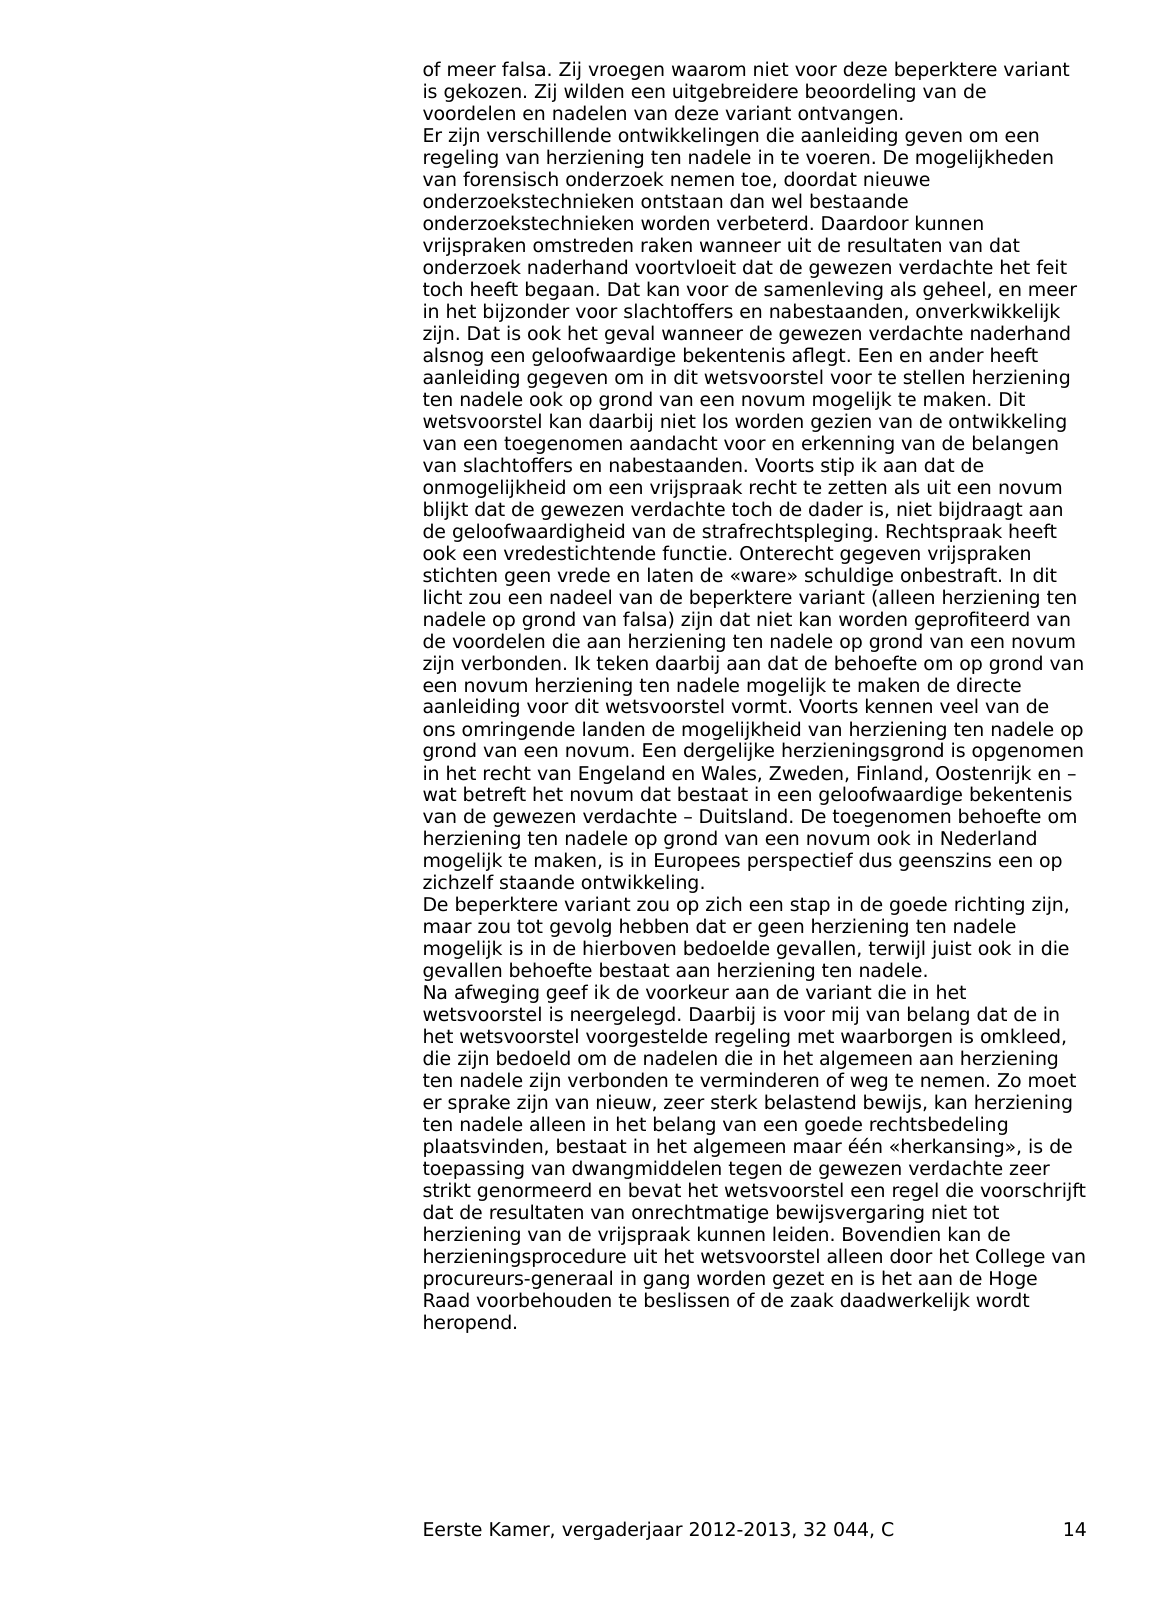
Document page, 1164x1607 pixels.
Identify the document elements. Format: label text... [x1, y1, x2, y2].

text of meer falsa. Zij vroegen waarom niet voor deze beperktere variant is gekozen. Zij wilden een uitgebreidere beoordeling van de voordelen en nadelen van deze variant ontvangen. [422, 59, 1087, 125]
text Na afweging geef ik de voorkeur aan de variant die in het wetsvoorstel is neergelegd. Daarbij is voor mij van belang dat de in het wetsvoorstel voorgestelde regeling met waarborgen is omkleed, die zijn bedoeld om de nadelen die in het algemeen aan herziening ten nadele zijn verbonden te verminderen of weg te nemen. Zo moet er sprake zijn van nieuw, zeer sterk belastend bewijs, kan herziening ten nadele alleen in het belang van een goede rechtsbedeling plaatsvinden, bestaat in het algemeen maar één «herkansing», is de toepassing van dwangmiddelen tegen de gewezen verdachte zeer strikt genormeerd en bevat het wetsvoorstel een regel die voorschrijft dat de resultaten van onrechtmatige bewijsvergaring niet tot herziening van de vrijspraak kunnen leiden. Bovendien kan de herzieningsprocedure uit het wetsvoorstel alleen door het College van procureurs-generaal in gang worden gezet en is het aan de Hoge Raad voorbehouden te beslissen of de zaak daadwerkelijk wordt heropend. [422, 982, 1087, 1334]
text De beperktere variant zou op zich een stap in de goede richting zijn, maar zou tot gevolg hebben dat er geen herziening ten nadele mogelijk is in de hierboven bedoelde gevallen, terwijl juist ook in die gevallen behoefte bestaat aan herziening ten nadele. [422, 894, 1087, 982]
text Er zijn verschillende ontwikkelingen die aanleiding geven om een regeling van herziening ten nadele in te voeren. De mogelijkheden van forensisch onderzoek nemen toe, doordat nieuwe onderzoekstechnieken ontstaan dan wel bestaande onderzoekstechnieken worden verbeterd. Daardoor kunnen vrijspraken omstreden raken wanneer uit de resultaten van dat onderzoek naderhand voortvloeit dat de gewezen verdachte het feit toch heeft begaan. Dat kan voor de samenleving als geheel, en meer in het bijzonder voor slachtoffers en nabestaanden, onverkwikkelijk zijn. Dat is ook het geval wanneer de gewezen verdachte naderhand alsnog een geloofwaardige bekentenis aflegt. Een en ander heeft aanleiding gegeven om in dit wetsvoorstel voor te stellen herziening ten nadele ook op grond van een novum mogelijk te maken. Dit wetsvoorstel kan daarbij niet los worden gezien van de ontwikkeling van een toegenomen aandacht voor en erkenning van de belangen van slachtoffers en nabestaanden. Voorts stip ik aan dat de onmogelijkheid om een vrijspraak recht te zetten als uit een novum blijkt dat de gewezen verdachte toch de dader is, niet bijdraagt aan de geloofwaardigheid van de strafrechtspleging. Rechtspraak heeft ook een vredestichtende functie. Onterecht gegeven vrijspraken stichten geen vrede en laten de «ware» schuldige onbestraft. In dit licht zou een nadeel van de beperktere variant (alleen herziening ten nadele op grond van falsa) zijn dat niet kan worden geprofiteerd van de voordelen die aan herziening ten nadele op grond van een novum zijn verbonden. Ik teken daarbij aan dat de behoefte om op grond van een novum herziening ten nadele mogelijk te maken de directe aanleiding voor dit wetsvoorstel vormt. Voorts kennen veel van de ons omringende landen de mogelijkheid van herziening ten nadele op grond van een novum. Een dergelijke herzieningsgrond is opgenomen in het recht van Engeland en Wales, Zweden, Finland, Oostenrijk en – wat betreft het novum dat bestaat in een geloofwaardige bekentenis van de gewezen verdachte – Duitsland. De toegenomen behoefte om herziening ten nadele op grond van een novum ook in Nederland mogelijk te maken, is in Europees perspectief dus geenszins een op zichzelf staande ontwikkeling. [422, 125, 1087, 894]
